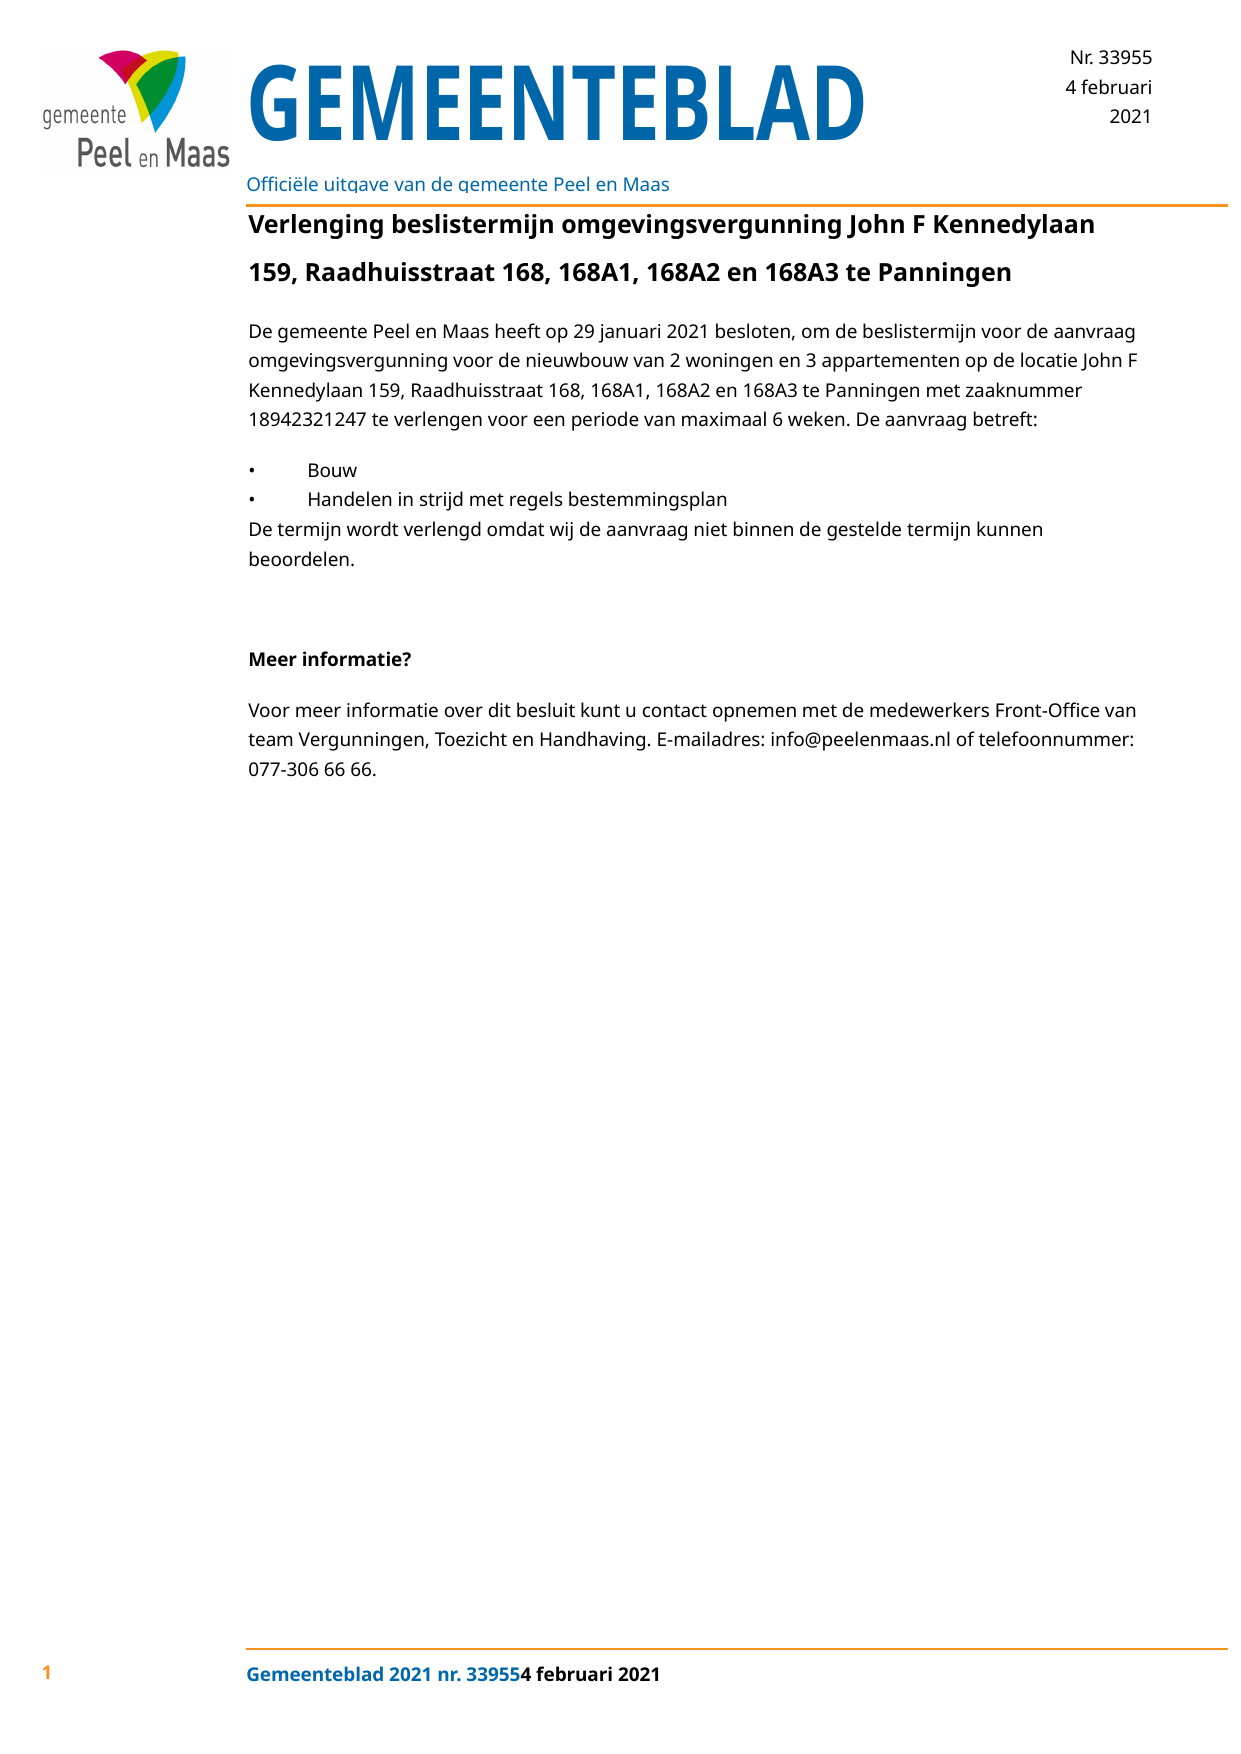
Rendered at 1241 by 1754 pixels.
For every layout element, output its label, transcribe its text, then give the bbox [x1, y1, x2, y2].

picture [41, 47, 231, 172]
text De termijn wordt verlengd omdat wij de aanvraag niet binnen de gestelde termijn kunnen beoordelen. [248, 516, 1152, 572]
list Bouw [248, 457, 1152, 483]
text De gemeente Peel en Maas heeft op 29 januari 2021 besloten, om de beslistermijn voor de aanvraag omgevingsvergunning voor de nieuwbouw van 2 woningen en 3 appartementen op de locatie John F Kennedylaan 159, Raadhuisstraat 168, 168A1, 168A2 en 168A3 te Panningen met zaaknummer 18942321247 te verlengen voor een periode van maximaal 6 weken. De aanvraag betreft: [248, 318, 1152, 432]
text Meer informatie? [248, 647, 1152, 672]
text Voor meer informatie over dit besluit kunt u contact opnemen met de medewerkers Front-Office van team Vergunningen, Toezicht en Handhaving. E-mailadres: info@peelenmaas.nl of telefoonnummer: 077-306 66 66. [248, 697, 1152, 782]
text Verlenging beslistermijn omgevingsvergunning John F Kennedylaan 159, Raadhuisstraat 168, 168A1, 168A2 en 168A3 te Panningen [248, 207, 1152, 288]
list Handelen in strijd met regels bestemmingsplan [248, 487, 1152, 512]
